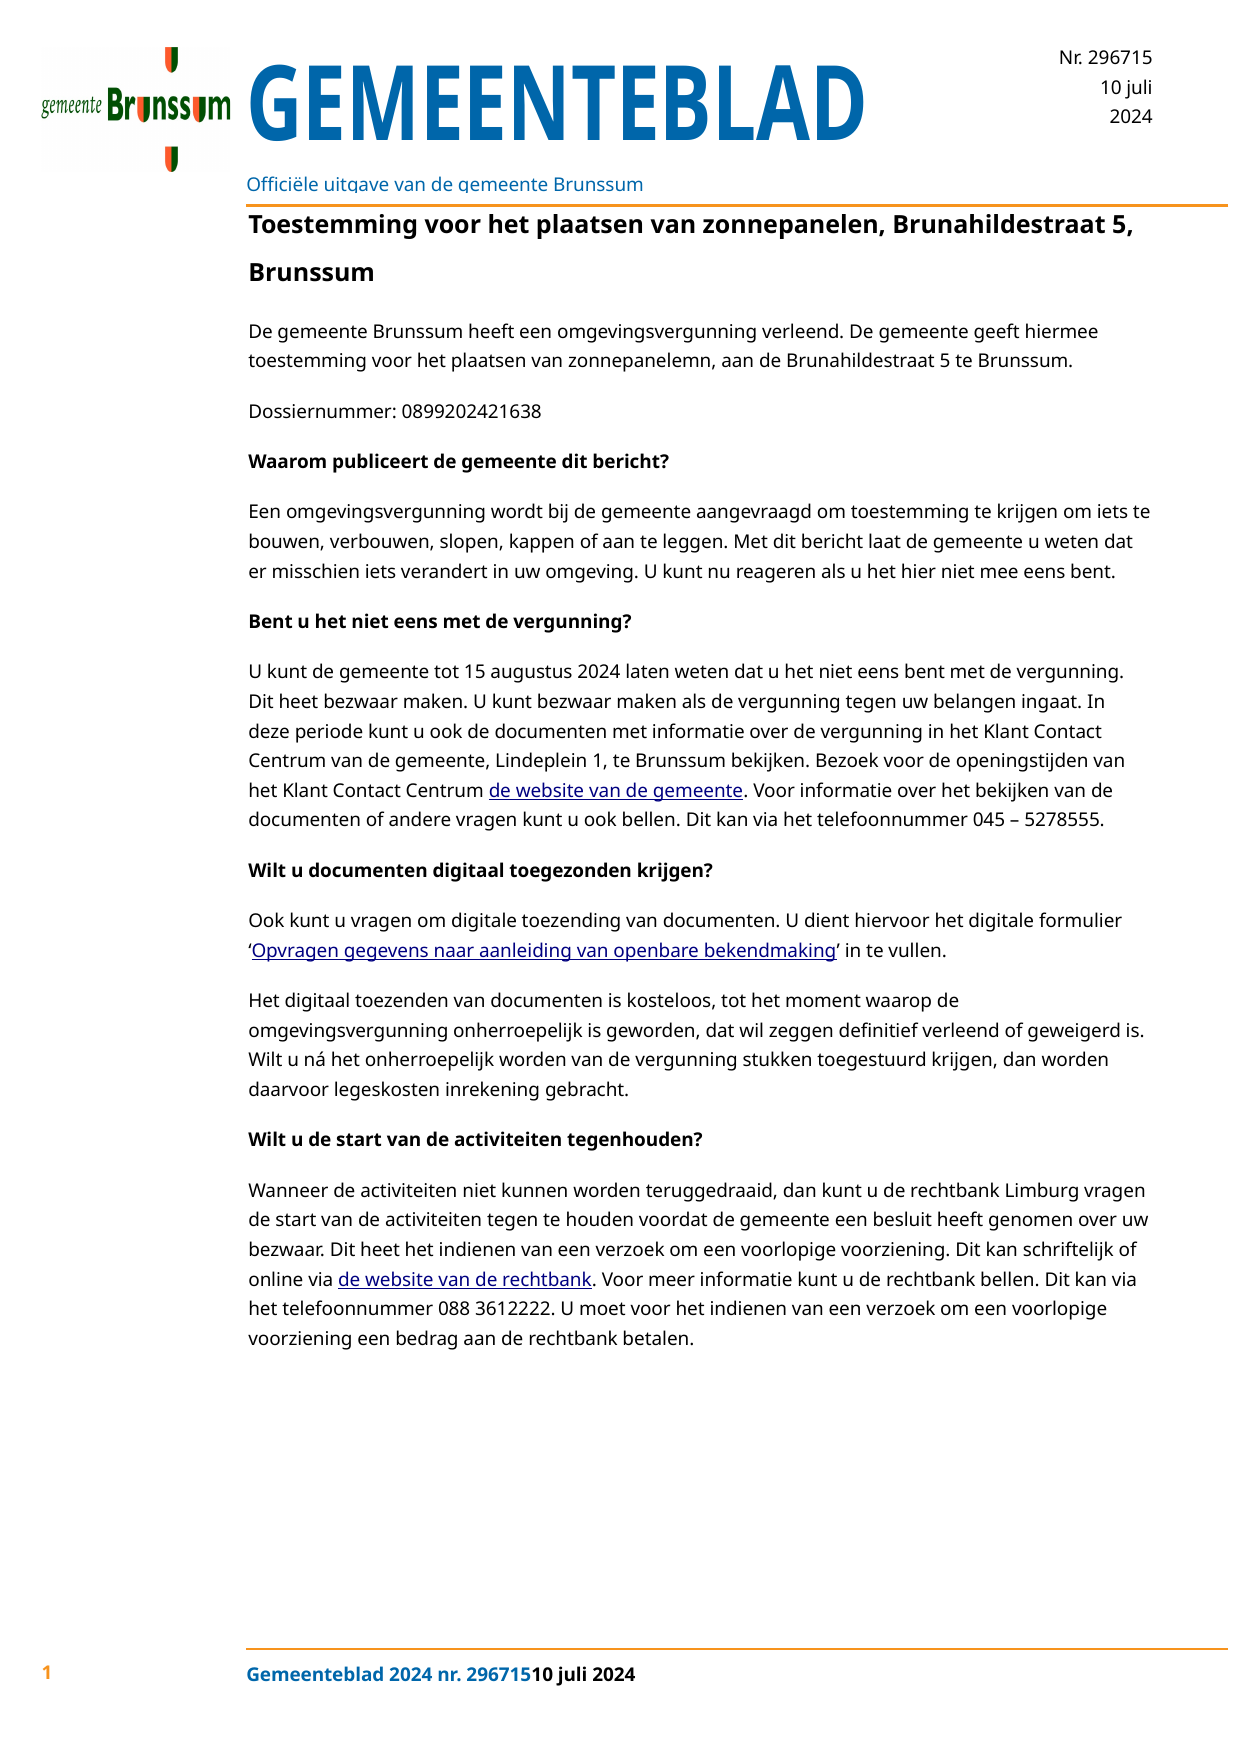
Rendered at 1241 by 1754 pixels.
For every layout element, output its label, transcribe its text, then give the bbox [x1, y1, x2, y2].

text Bent u het niet eens met de vergunning? [248, 608, 1152, 634]
text Waarom publiceert de gemeente dit bericht? [248, 448, 1152, 474]
text Toestemming voor het plaatsen van zonnepanelen, Brunahildestraat 5, Brunssum [248, 207, 1152, 288]
text Een omgevingsvergunning wordt bij de gemeente aangevraagd om toestemming te krijgen om iets te bouwen, verbouwen, slopen, kappen of aan te leggen. Met dit bericht laat de gemeente u weten dat er misschien iets verandert in uw omgeving. U kunt nu reageren als u het hier niet mee eens bent. [248, 499, 1152, 584]
text De gemeente Brunssum heeft een omgevingsvergunning verleend. De gemeente geeft hiermee toestemming voor het plaatsen van zonnepanelemn, aan de Brunahildestraat 5 te Brunssum. [248, 318, 1152, 373]
text Ook kunt u vragen om digitale toezending van documenten. U dient hiervoor het digitale formulier ‘Opvragen gegevens naar aanleiding van openbare bekendmaking’ in te vullen. [248, 907, 1152, 963]
picture [41, 47, 231, 172]
text Wilt u documenten digitaal toegezonden krijgen? [248, 857, 1152, 883]
text Wanneer de activiteiten niet kunnen worden teruggedraaid, dan kunt u de rechtbank Limburg vragen de start van de activiteiten tegen te houden voordat de gemeente een besluit heeft genomen over uw bezwaar. Dit heet het indienen van een verzoek om een voorlopige voorziening. Dit kan schriftelijk of online via de website van de rechtbank. Voor meer informatie kunt u de rechtbank bellen. Dit kan via het telefoonnummer 088 3612222. U moet voor het indienen van een verzoek om een voorlopige voorziening een bedrag aan de rechtbank betalen. [248, 1177, 1152, 1351]
text Dossiernummer: 0899202421638 [248, 398, 1152, 424]
text Wilt u de start van de activiteiten tegenhouden? [248, 1127, 1152, 1152]
text U kunt de gemeente tot 15 augustus 2024 laten weten dat u het niet eens bent met de vergunning. Dit heet bezwaar maken. U kunt bezwaar maken als de vergunning tegen uw belangen ingaat. In deze periode kunt u ook de documenten met informatie over de vergunning in het Klant Contact Centrum van de gemeente, Lindeplein 1, te Brunssum bekijken. Bezoek voor de openingstijden van het Klant Contact Centrum de website van de gemeente. Voor informatie over het bekijken van de documenten of andere vragen kunt u ook bellen. Dit kan via het telefoonnummer 045 – 5278555. [248, 659, 1152, 832]
text Het digitaal toezenden van documenten is kosteloos, tot het moment waarop de omgevingsvergunning onherroepelijk is geworden, dat wil zeggen definitief verleend of geweigerd is. Wilt u ná het onherroepelijk worden van de vergunning stukken toegestuurd krijgen, dan worden daarvoor legeskosten inrekening gebracht. [248, 987, 1152, 1102]
